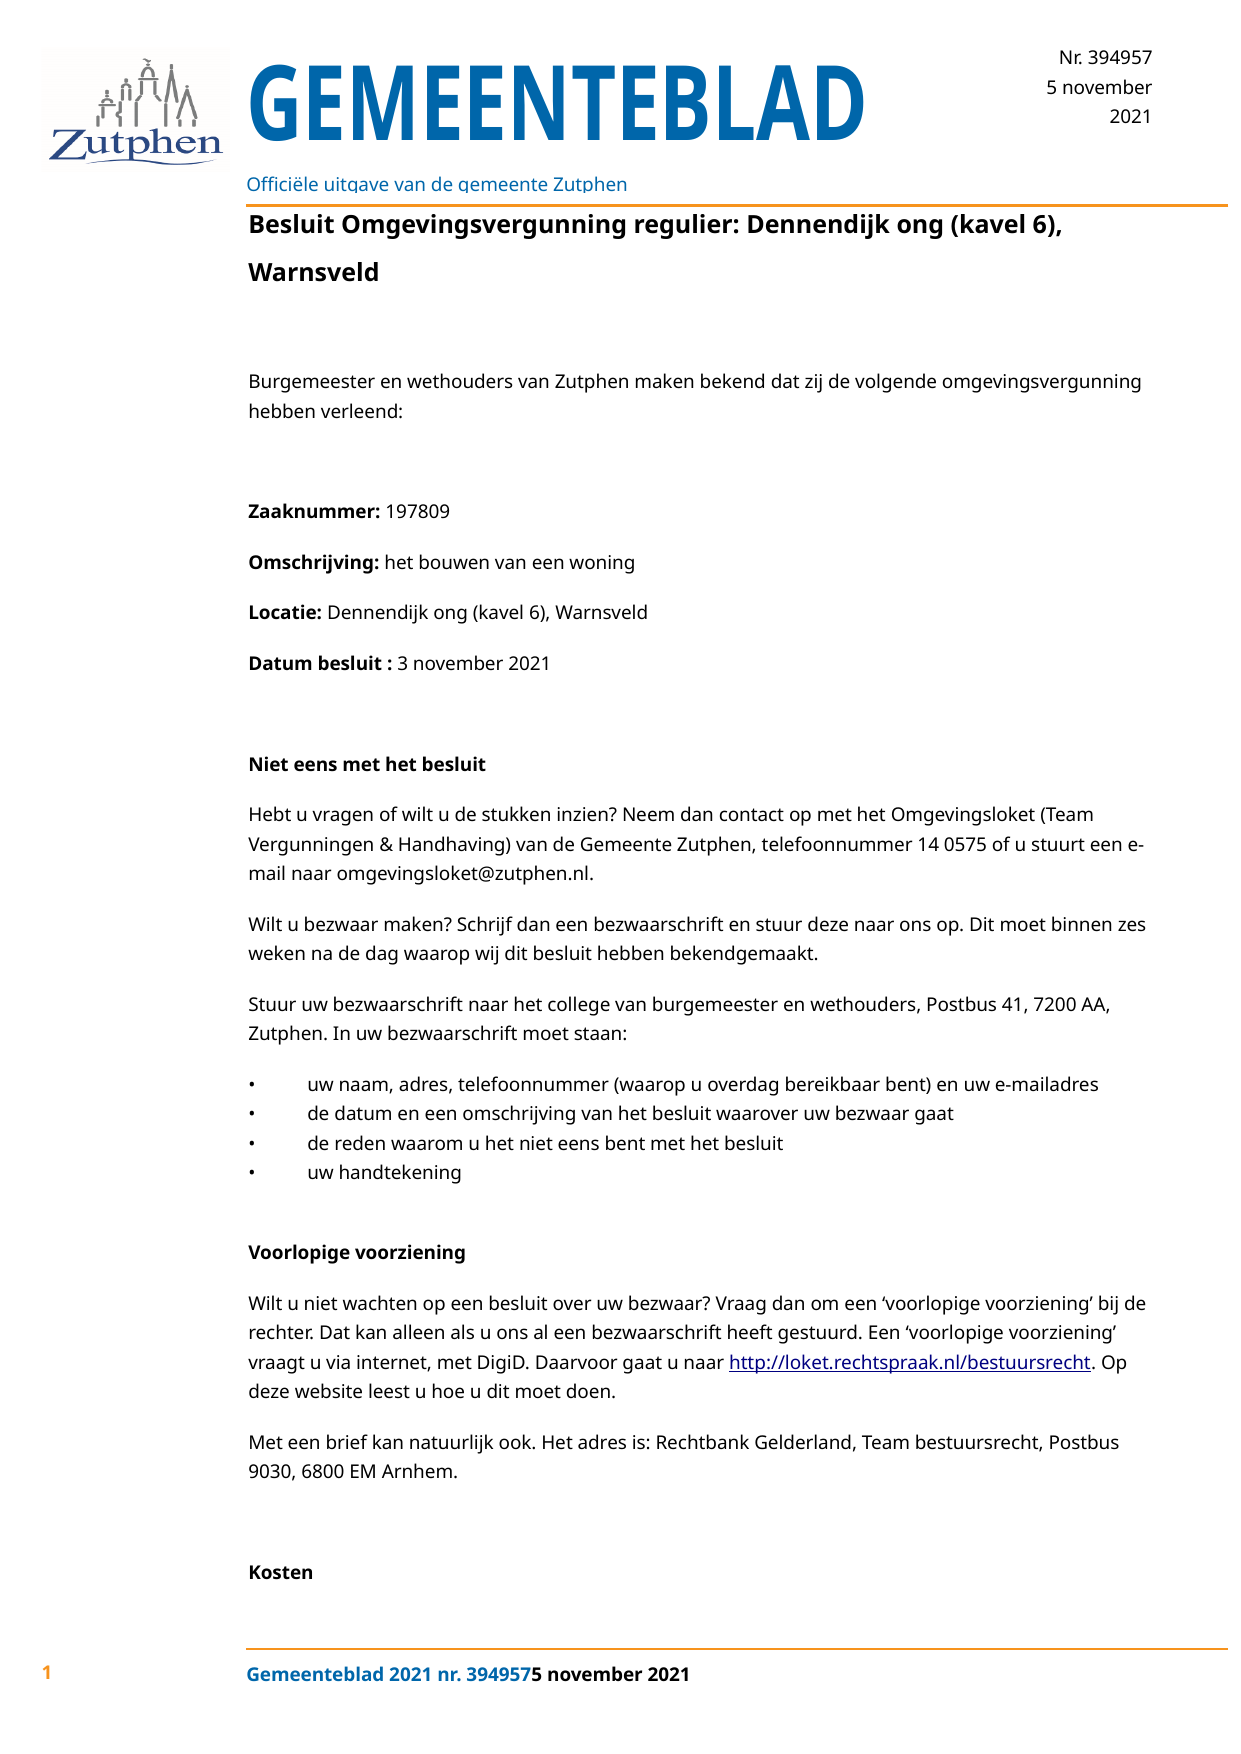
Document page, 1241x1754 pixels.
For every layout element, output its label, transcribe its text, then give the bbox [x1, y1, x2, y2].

text Wilt u bezwaar maken? Schrijf dan een bezwaarschrift en stuur deze naar ons op. Dit moet binnen zes weken na de dag waarop wij dit besluit hebben bekendgemaakt. [248, 911, 1152, 966]
text Wilt u niet wachten op een besluit over uw bezwaar? Vraag dan om een ‘voorlopige voorziening’ bij de rechter. Dat kan alleen als u ons al een bezwaarschrift heeft gestuurd. Een ‘voorlopige voorziening’ vraagt u via internet, met DigiD. Daarvoor gaat u naar http://loket.rechtspraak.nl/bestuursrecht. Op deze website leest u hoe u dit moet doen. [248, 1290, 1152, 1404]
text Met een brief kan natuurlijk ook. Het adres is: Rechtbank Gelderland, Team bestuursrecht, Postbus 9030, 6800 EM Arnhem. [248, 1429, 1152, 1484]
list de datum en een omschrijving van het besluit waarover uw bezwaar gaat [248, 1100, 1152, 1126]
text Kosten [248, 1559, 1152, 1585]
list uw handtekening [248, 1159, 1152, 1185]
list de reden waarom u het niet eens bent met het besluit [248, 1130, 1152, 1156]
text Hebt u vragen of wilt u de stukken inzien? Neem dan contact op met het Omgevingsloket (Team Vergunningen & Handhaving) van de Gemeente Zutphen, telefoonnummer 14 0575 of u stuurt een e-mail naar omgevingsloket@zutphen.nl. [248, 801, 1152, 886]
text Omschrijving: het bouwen van een woning [248, 549, 1152, 575]
text Burgemeester en wethouders van Zutphen maken bekend dat zij de volgende omgevingsvergunning hebben verleend: [248, 368, 1152, 424]
text Voorlopige voorziening [248, 1239, 1152, 1265]
text Zaaknummer: 197809 [248, 499, 1152, 524]
text Locatie: Dennendijk ong (kavel 6), Warnsveld [248, 599, 1152, 625]
picture [41, 47, 231, 172]
text Stuur uw bezwaarschrift naar het college van burgemeester en wethouders, Postbus 41, 7200 AA, Zutphen. In uw bezwaarschrift moet staan: [248, 991, 1152, 1046]
text Niet eens met het besluit [248, 751, 1152, 777]
text Besluit Omgevingsvergunning regulier: Dennendijk ong (kavel 6), Warnsveld [248, 207, 1152, 288]
text Datum besluit : 3 november 2021 [248, 650, 1152, 676]
list uw naam, adres, telefoonnummer (waarop u overdag bereikbaar bent) en uw e-mailadres [248, 1071, 1152, 1097]
